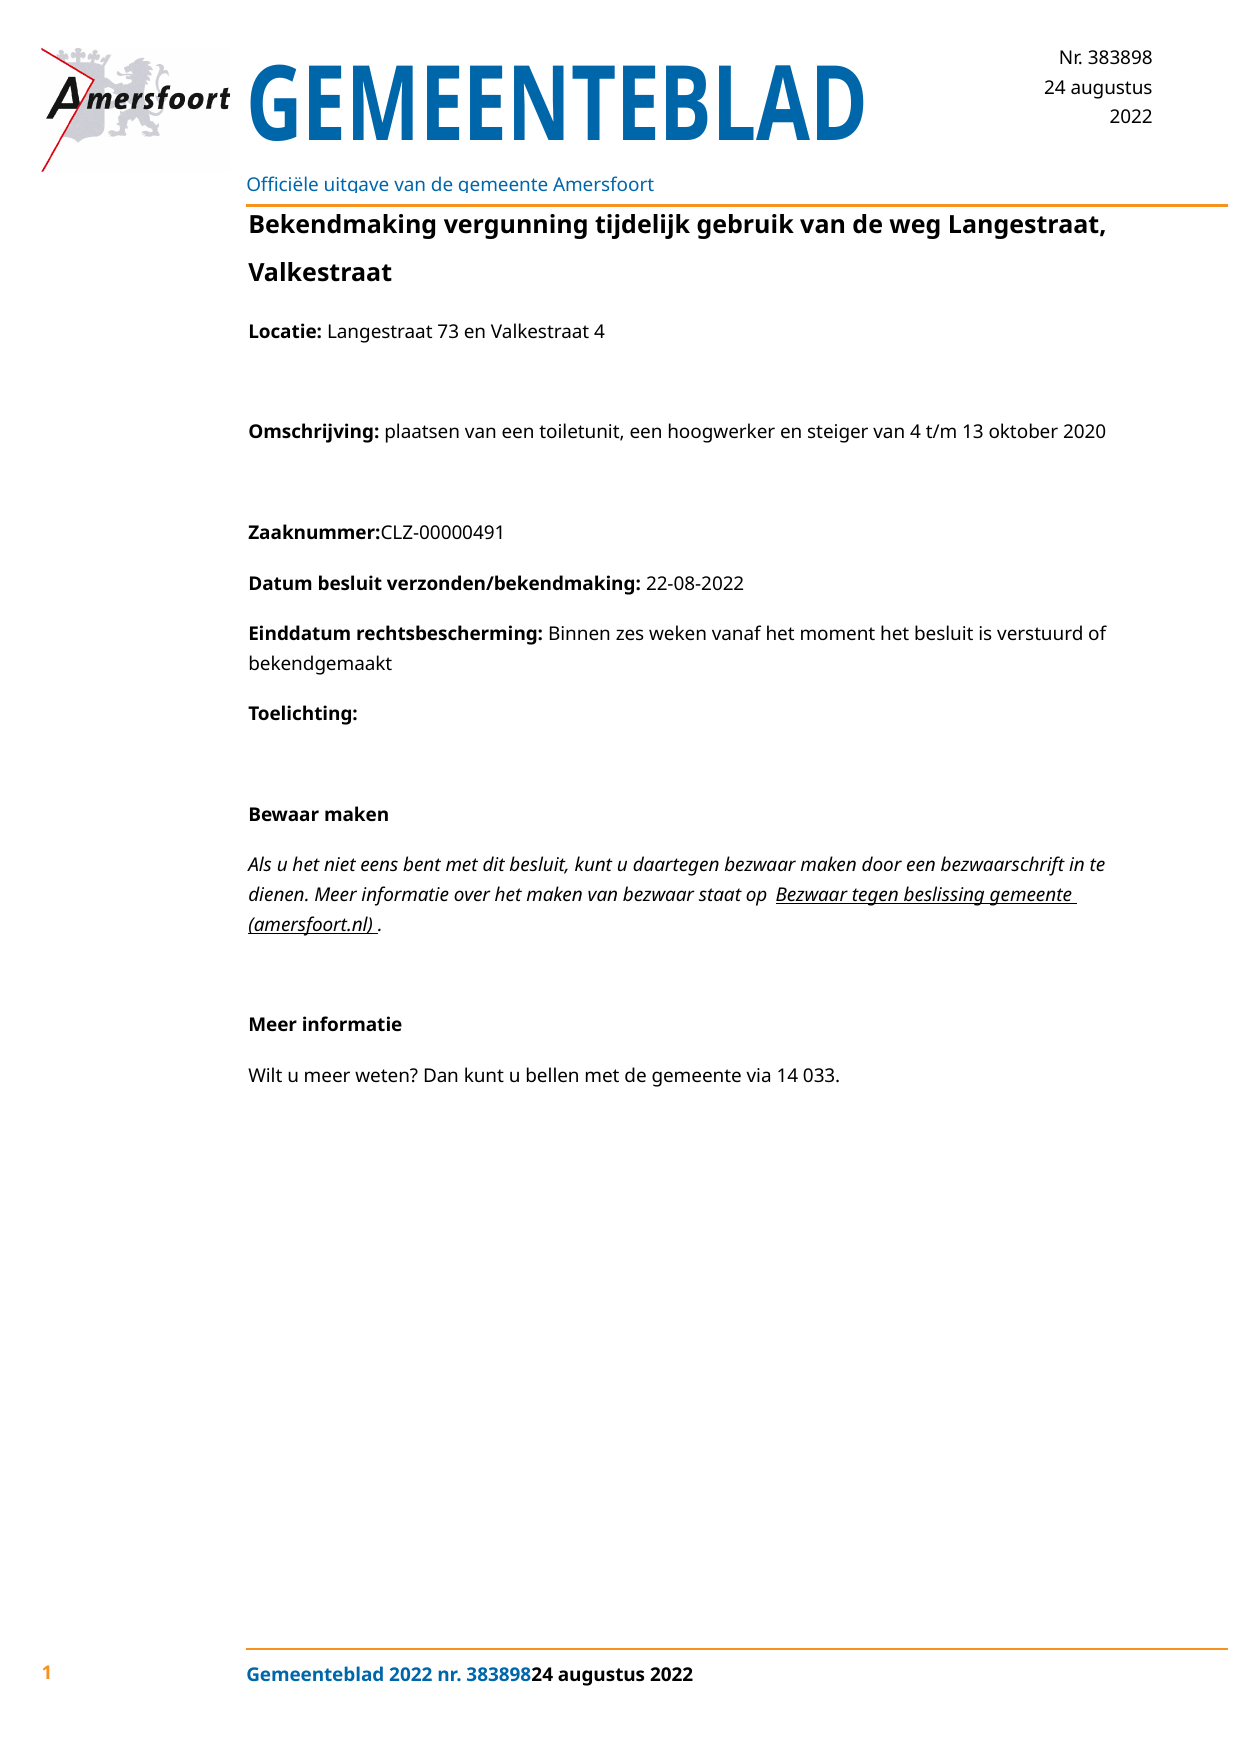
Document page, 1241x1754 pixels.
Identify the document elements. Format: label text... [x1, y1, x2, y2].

text Locatie: Langestraat 73 en Valkestraat 4 [248, 318, 1152, 344]
text Bekendmaking vergunning tijdelijk gebruik van de weg Langestraat, Valkestraat [248, 207, 1152, 288]
text Bewaar maken [248, 801, 1152, 827]
text Toelichting: [248, 700, 1152, 726]
text Einddatum rechtsbescherming: Binnen zes weken vanaf het moment het besluit is verstuurd of bekendgemaakt [248, 620, 1152, 676]
text Meer informatie [248, 1012, 1152, 1037]
picture [41, 47, 231, 172]
text Datum besluit verzonden/bekendmaking: 22-08-2022 [248, 570, 1152, 596]
text Zaaknummer:CLZ-00000491 [248, 519, 1152, 545]
text Als u het niet eens bent met dit besluit, kunt u daartegen bezwaar maken door een bezwaarschrift in te dienen. Meer informatie over het maken van bezwaar staat op Bezwaar tegen beslissing gemeente (amersfoort.nl) . [248, 852, 1152, 937]
text Omschrijving: plaatsen van een toiletunit, een hoogwerker en steiger van 4 t/m 13 oktober 2020 [248, 419, 1152, 444]
text Wilt u meer weten? Dan kunt u bellen met de gemeente via 14 033. [248, 1062, 1152, 1088]
